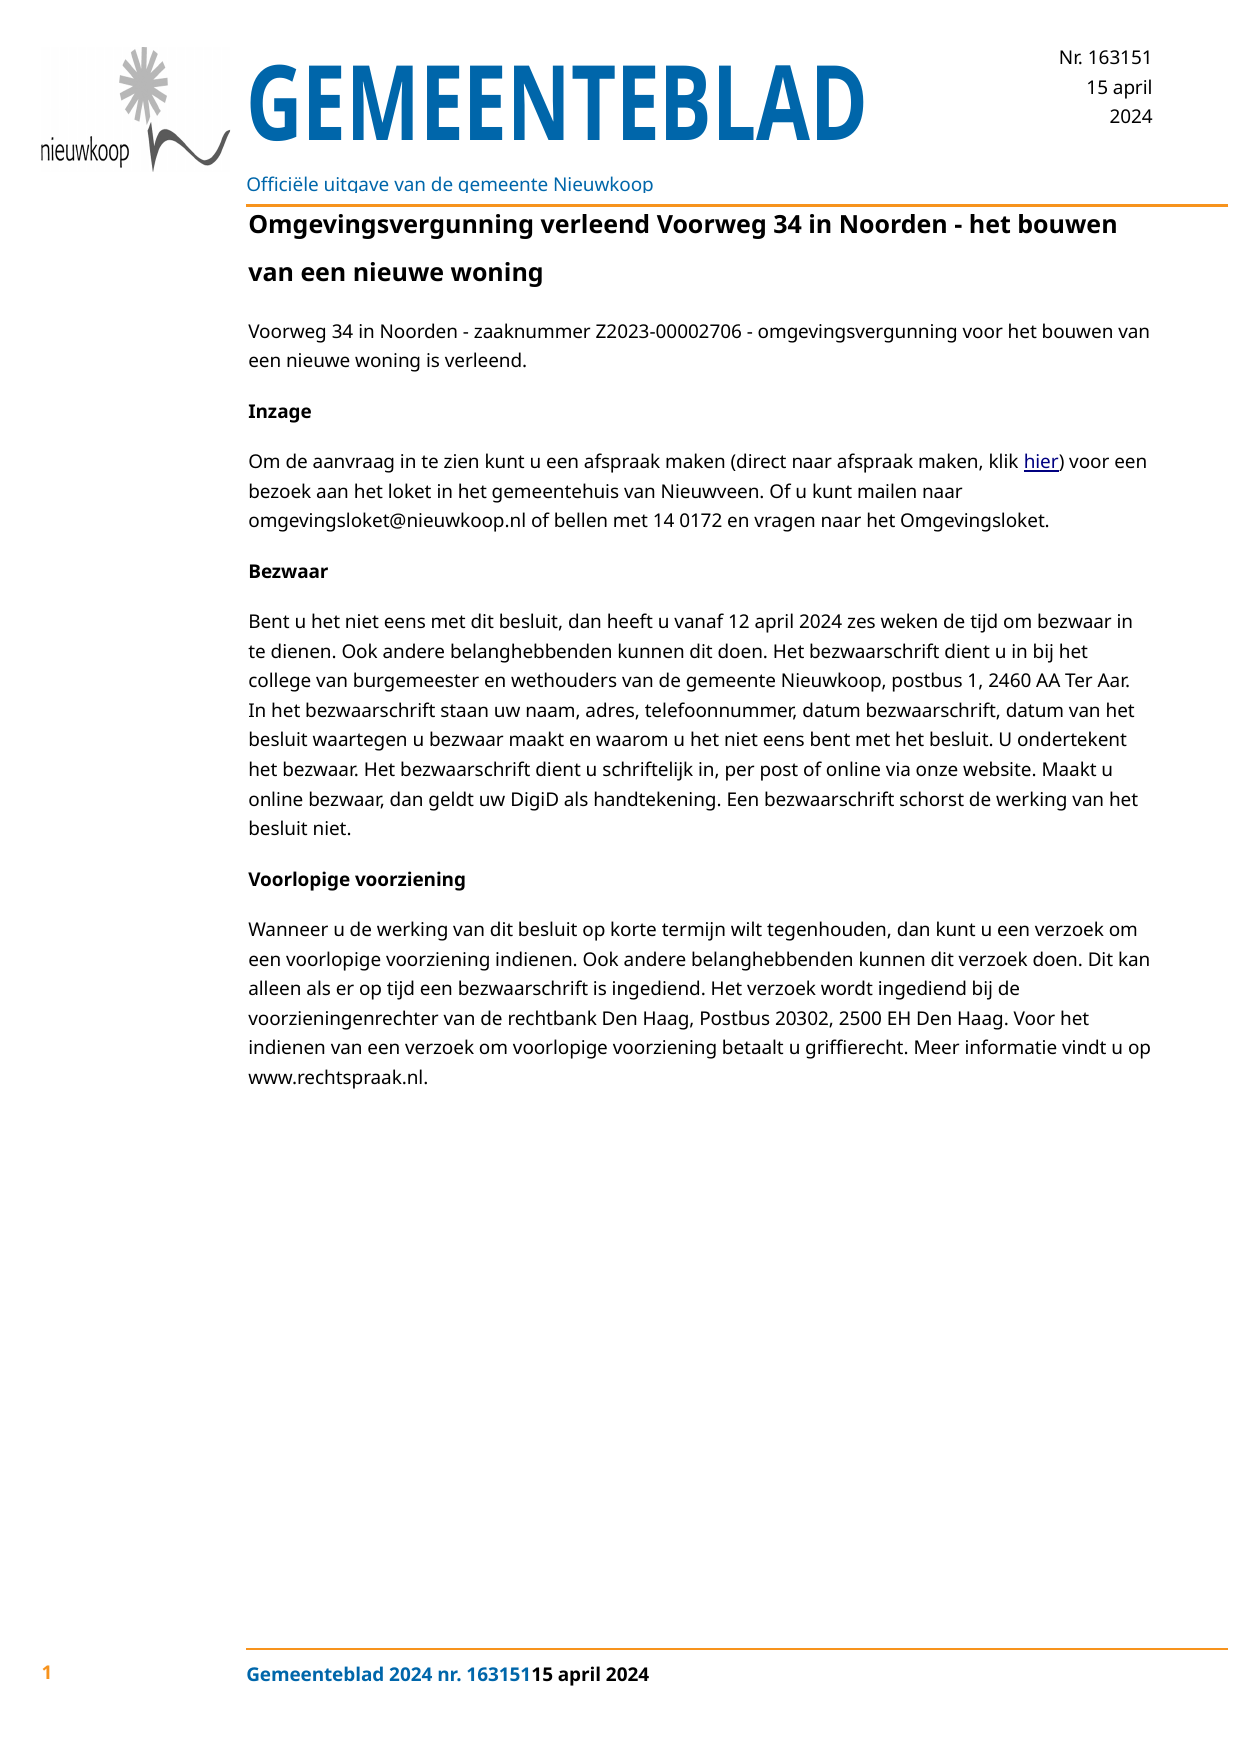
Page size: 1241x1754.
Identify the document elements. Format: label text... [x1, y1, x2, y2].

text Voorlopige voorziening [248, 866, 1152, 892]
text Omgevingsvergunning verleend Voorweg 34 in Noorden - het bouwen van een nieuwe woning [248, 207, 1152, 288]
text Voorweg 34 in Noorden - zaaknummer Z2023-00002706 - omgevingsvergunning voor het bouwen van een nieuwe woning is verleend. [248, 318, 1152, 373]
text Bezwaar [248, 558, 1152, 584]
text Wanneer u de werking van dit besluit op korte termijn wilt tegenhouden, dan kunt u een verzoek om een voorlopige voorziening indienen. Ook andere belanghebbenden kunnen dit verzoek doen. Dit kan alleen als er op tijd een bezwaarschrift is ingediend. Het verzoek wordt ingediend bij de voorzieningenrechter van de rechtbank Den Haag, Postbus 20302, 2500 EH Den Haag. Voor het indienen van een verzoek om voorlopige voorziening betaalt u griffierecht. Meer informatie vindt u op www.rechtspraak.nl. [248, 916, 1152, 1090]
picture [41, 47, 231, 172]
text Bent u het niet eens met dit besluit, dan heeft u vanaf 12 april 2024 zes weken de tijd om bezwaar in te dienen. Ook andere belanghebbenden kunnen dit doen. Het bezwaarschrift dient u in bij het college van burgemeester en wethouders van de gemeente Nieuwkoop, postbus 1, 2460 AA Ter Aar. In het bezwaarschrift staan uw naam, adres, telefoonnummer, datum bezwaarschrift, datum van het besluit waartegen u bezwaar maakt en waarom u het niet eens bent met het besluit. U ondertekent het bezwaar. Het bezwaarschrift dient u schriftelijk in, per post of online via onze website. Maakt u online bezwaar, dan geldt uw DigiD als handtekening. Een bezwaarschrift schorst de werking van het besluit niet. [248, 608, 1152, 841]
text Inzage [248, 398, 1152, 424]
text Om de aanvraag in te zien kunt u een afspraak maken (direct naar afspraak maken, klik hier) voor een bezoek aan het loket in het gemeentehuis van Nieuwveen. Of u kunt mailen naar omgevingsloket@nieuwkoop.nl of bellen met 14 0172 en vragen naar het Omgevingsloket. [248, 448, 1152, 533]
